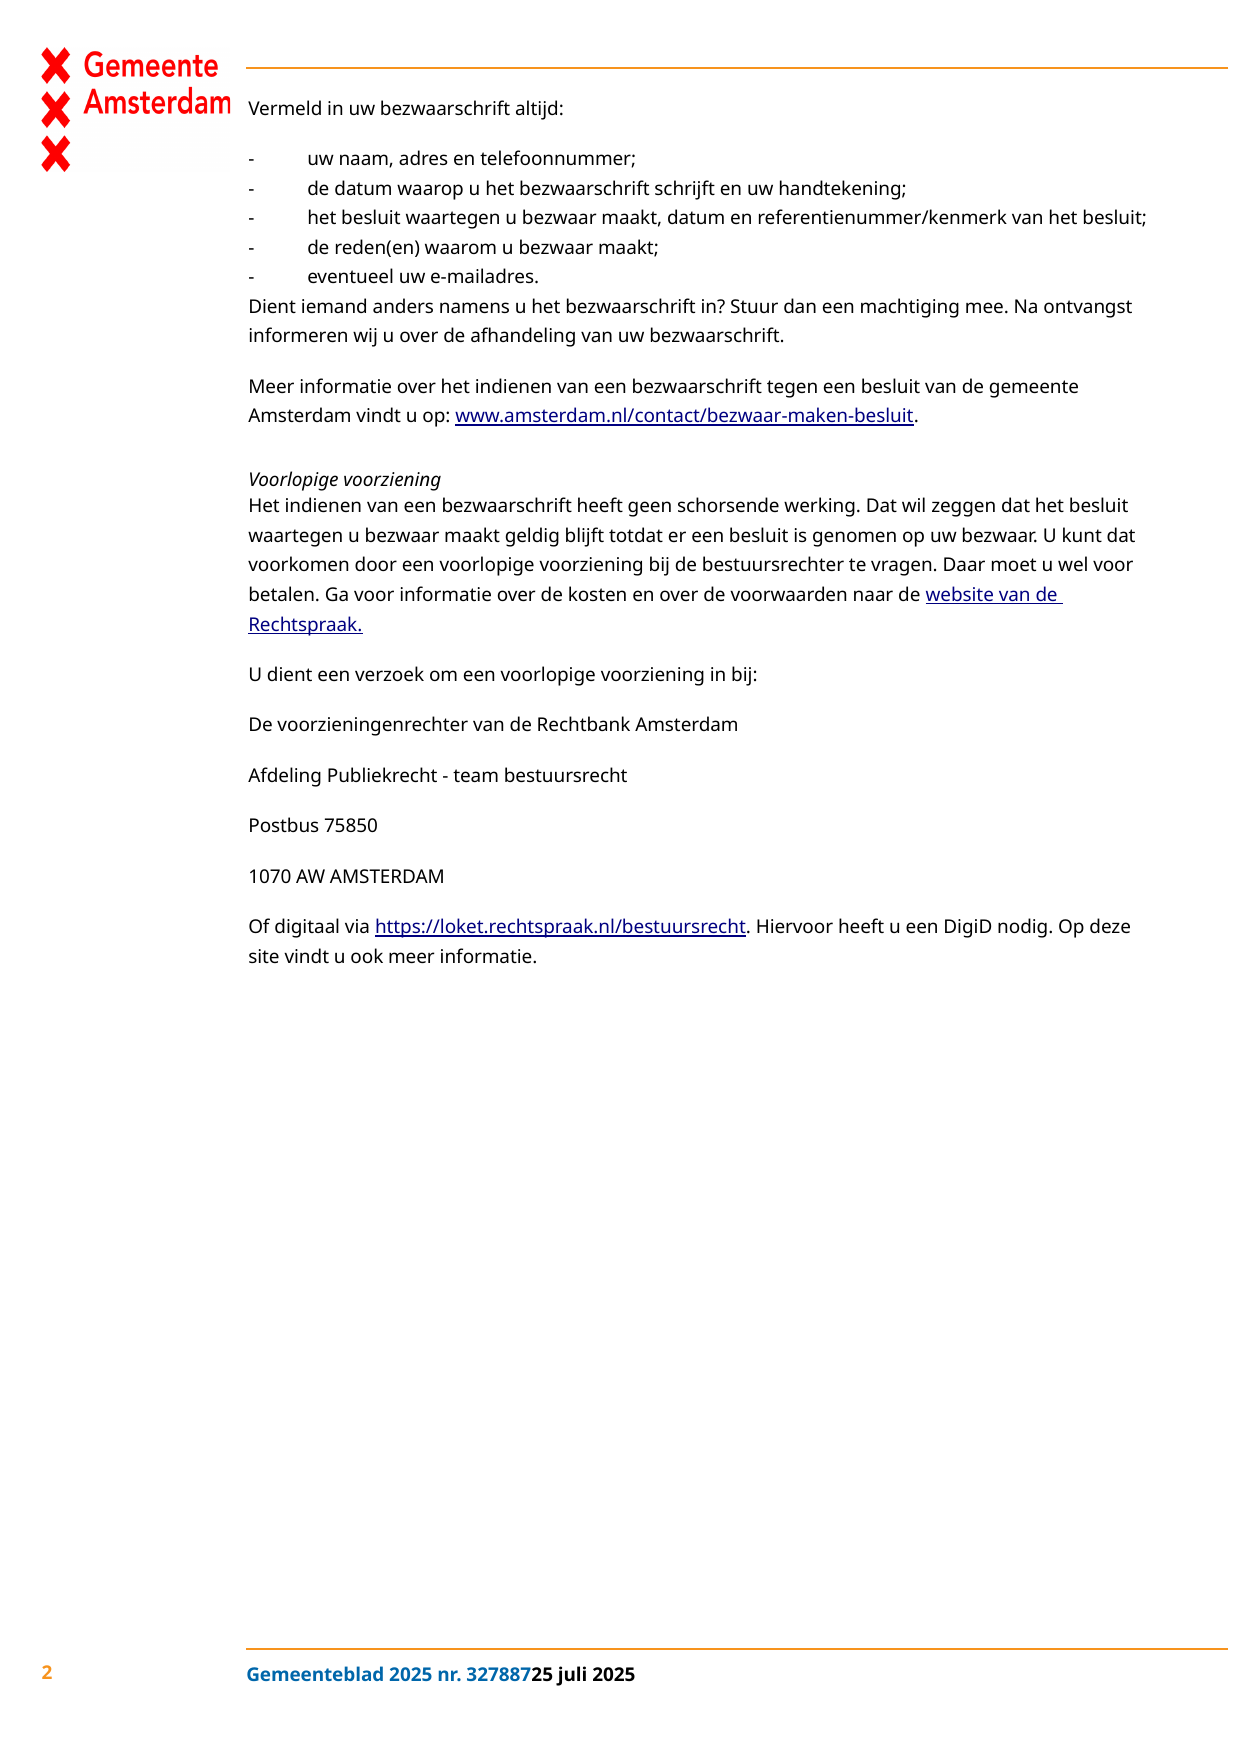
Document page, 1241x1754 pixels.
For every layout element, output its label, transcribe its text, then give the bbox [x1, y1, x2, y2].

list eventueel uw e-mailadres. [248, 263, 1152, 289]
text Het indienen van een bezwaarschrift heeft geen schorsende werking. Dat wil zeggen dat het besluit waartegen u bezwaar maakt geldig blijft totdat er een besluit is genomen op uw bezwaar. U kunt dat voorkomen door een voorlopige voorziening bij de bestuursrechter te vragen. Daar moet u wel voor betalen. Ga voor informatie over de kosten en over de voorwaarden naar de website van de Rechtspraak. [248, 492, 1152, 636]
text Of digitaal via https://loket.rechtspraak.nl/bestuursrecht. Hiervoor heeft u een DigiD nodig. Op deze site vindt u ook meer informatie. [248, 913, 1152, 968]
list het besluit waartegen u bezwaar maakt, datum en referentienummer/kenmerk van het besluit; [248, 204, 1152, 230]
list de reden(en) waarom u bezwaar maakt; [248, 234, 1152, 260]
text U dient een verzoek om een voorlopige voorziening in bij: [248, 661, 1152, 687]
text De voorzieningenrechter van de Rechtbank Amsterdam [248, 712, 1152, 737]
picture [41, 47, 231, 172]
list uw naam, adres en telefoonnummer; [248, 145, 1152, 171]
list de datum waarop u het bezwaarschrift schrijft en uw handtekening; [248, 175, 1152, 201]
text Afdeling Publiekrecht - team bestuursrecht [248, 762, 1152, 788]
text Voorlopige voorziening [248, 467, 1152, 492]
text Dient iemand anders namens u het bezwaarschrift in? Stuur dan een machtiging mee. Na ontvangst informeren wij u over de afhandeling van uw bezwaarschrift. [248, 293, 1152, 348]
text Postbus 75850 [248, 812, 1152, 838]
text Meer informatie over het indienen van een bezwaarschrift tegen een besluit van de gemeente Amsterdam vindt u op: www.amsterdam.nl/contact/bezwaar-maken-besluit. [248, 373, 1152, 428]
text Vermeld in uw bezwaarschrift altijd: [248, 95, 1152, 121]
text 1070 AW AMSTERDAM [248, 863, 1152, 888]
